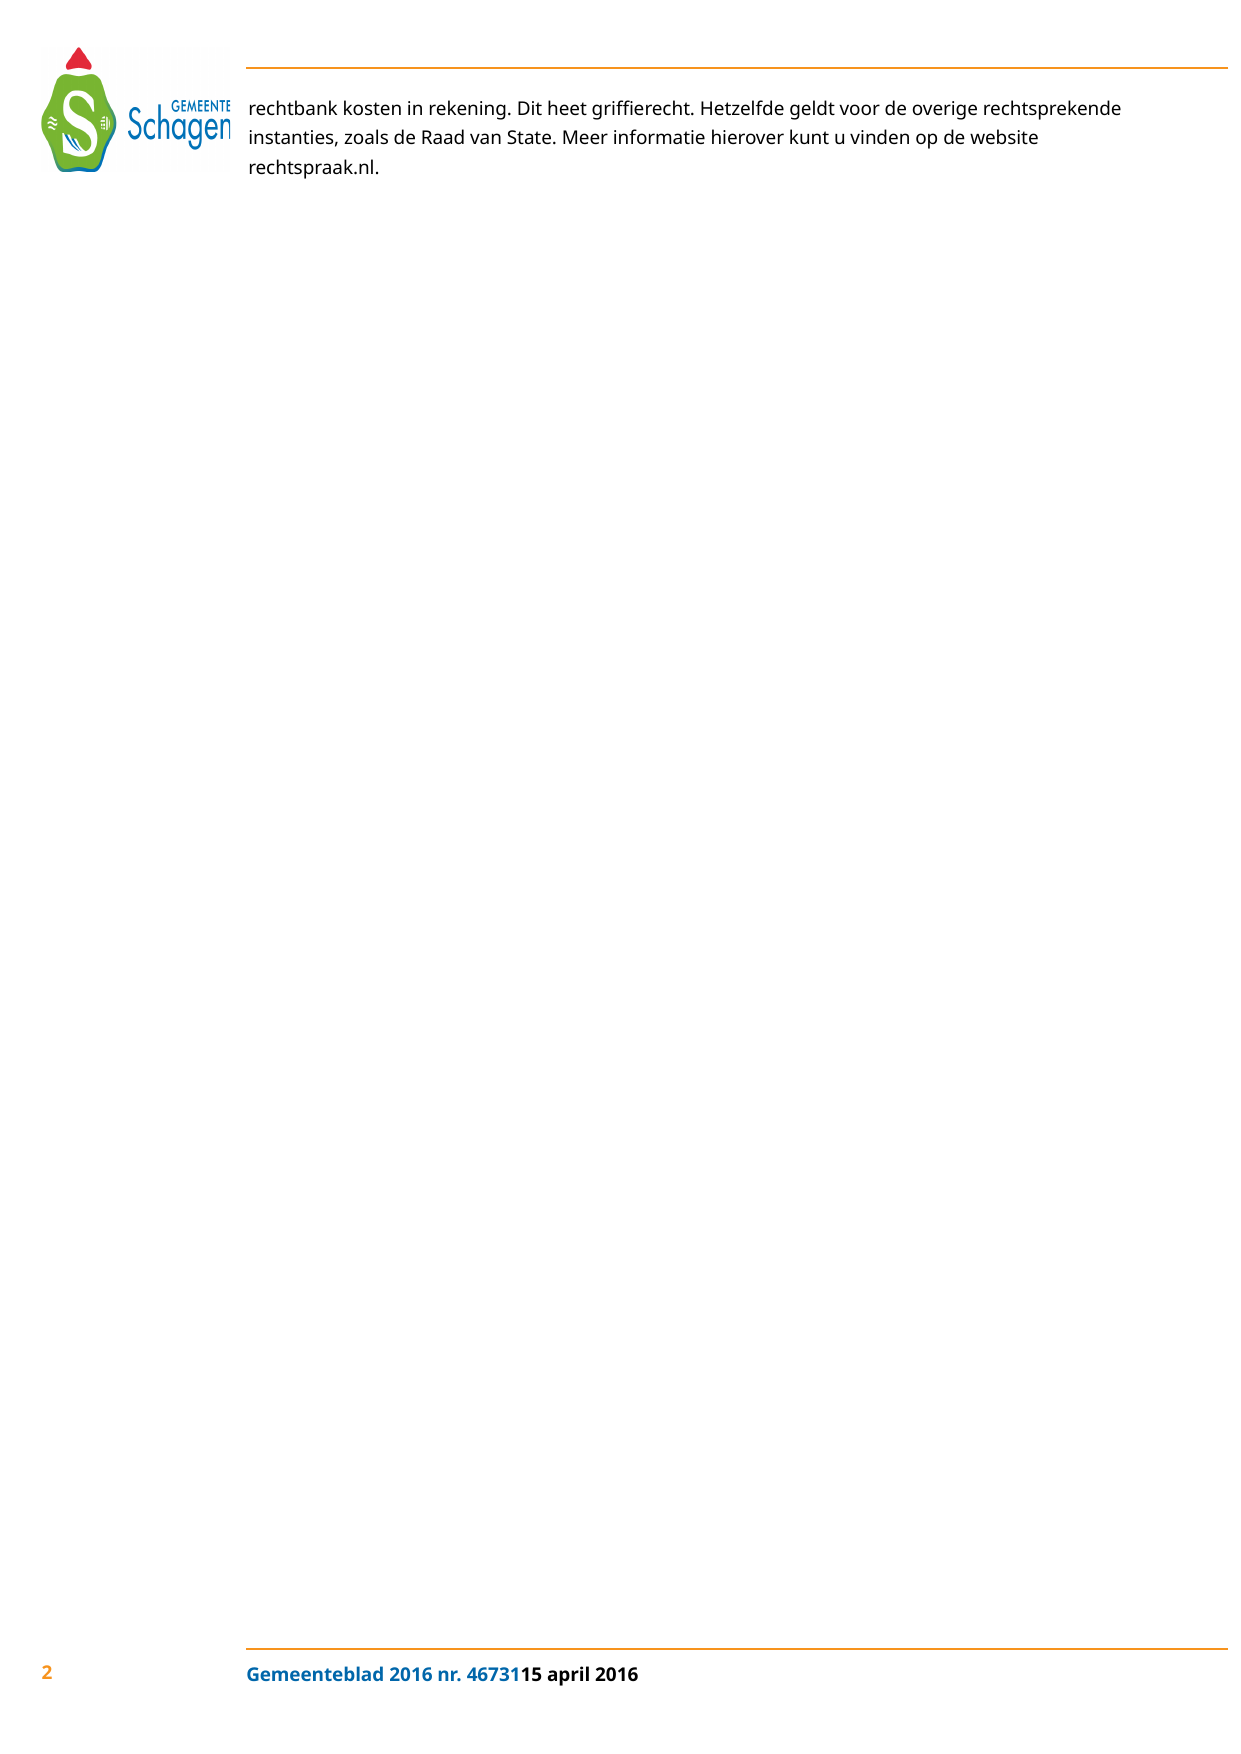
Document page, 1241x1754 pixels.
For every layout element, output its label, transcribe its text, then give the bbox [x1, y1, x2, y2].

picture [41, 47, 231, 172]
text rechtbank kosten in rekening. Dit heet griffierecht. Hetzelfde geldt voor de overige rechtsprekende instanties, zoals de Raad van State. Meer informatie hierover kunt u vinden op de website rechtspraak.nl. [248, 95, 1152, 180]
